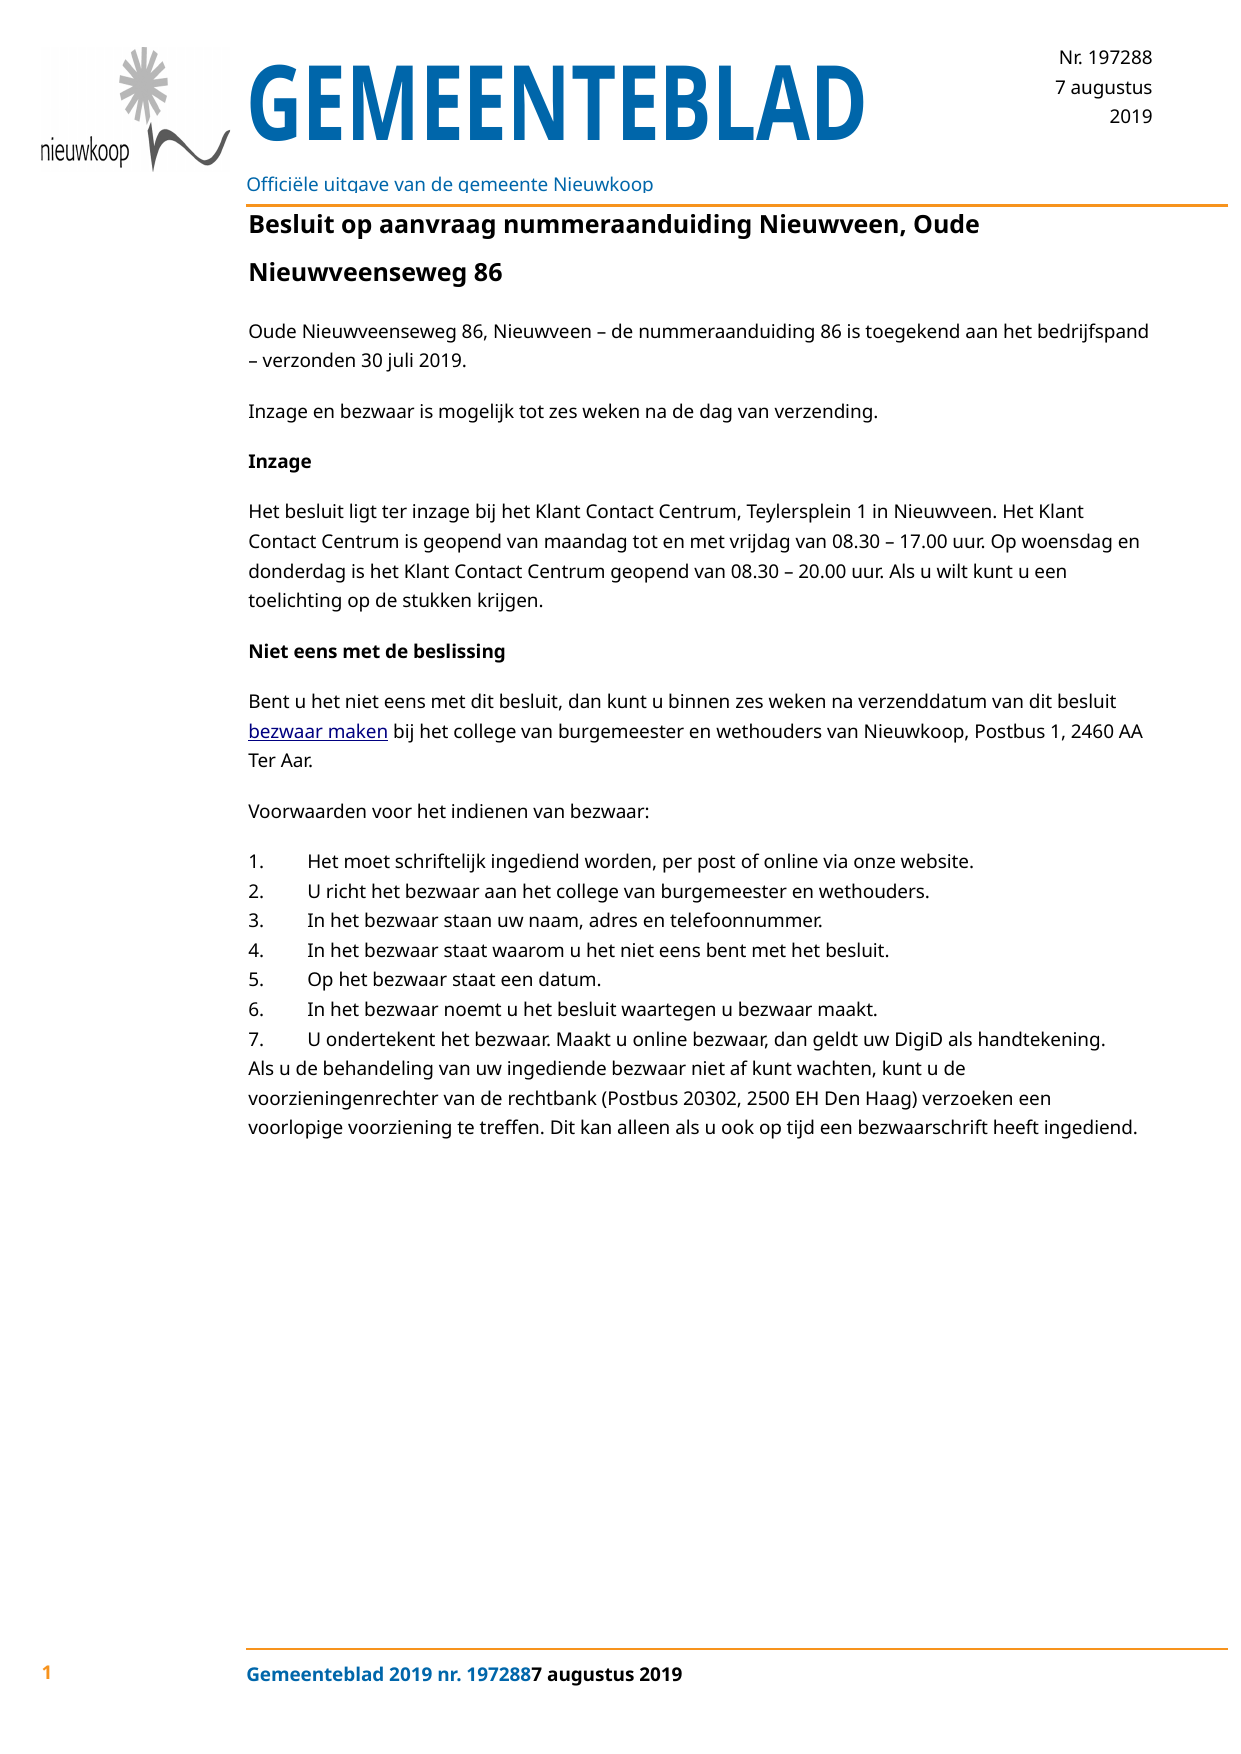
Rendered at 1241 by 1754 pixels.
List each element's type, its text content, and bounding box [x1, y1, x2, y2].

text Oude Nieuwveenseweg 86, Nieuwveen – de nummeraanduiding 86 is toegekend aan het bedrijfspand – verzonden 30 juli 2019. [248, 318, 1152, 373]
text Niet eens met de beslissing [248, 638, 1152, 664]
list In het bezwaar noemt u het besluit waartegen u bezwaar maakt. [248, 996, 1152, 1022]
picture [41, 47, 231, 172]
text Als u de behandeling van uw ingediende bezwaar niet af kunt wachten, kunt u de voorzieningenrechter van de rechtbank (Postbus 20302, 2500 EH Den Haag) verzoeken een voorlopige voorziening te treffen. Dit kan alleen als u ook op tijd een bezwaarschrift heeft ingediend. [248, 1055, 1152, 1140]
list In het bezwaar staan uw naam, adres en telefoonnummer. [248, 907, 1152, 933]
list U richt het bezwaar aan het college van burgemeester en wethouders. [248, 878, 1152, 904]
text Bent u het niet eens met dit besluit, dan kunt u binnen zes weken na verzenddatum van dit besluit bezwaar maken bij het college van burgemeester en wethouders van Nieuwkoop, Postbus 1, 2460 AA Ter Aar. [248, 688, 1152, 773]
text Voorwaarden voor het indienen van bezwaar: [248, 798, 1152, 824]
list U ondertekent het bezwaar. Maakt u online bezwaar, dan geldt uw DigiD als handtekening. [248, 1026, 1152, 1052]
list In het bezwaar staat waarom u het niet eens bent met het besluit. [248, 937, 1152, 963]
list Het moet schriftelijk ingediend worden, per post of online via onze website. [248, 848, 1152, 874]
text Inzage en bezwaar is mogelijk tot zes weken na de dag van verzending. [248, 398, 1152, 424]
text Het besluit ligt ter inzage bij het Klant Contact Centrum, Teylersplein 1 in Nieuwveen. Het Klant Contact Centrum is geopend van maandag tot en met vrijdag van 08.30 – 17.00 uur. Op woensdag en donderdag is het Klant Contact Centrum geopend van 08.30 – 20.00 uur. Als u wilt kunt u een toelichting op de stukken krijgen. [248, 499, 1152, 613]
text Inzage [248, 448, 1152, 474]
text Besluit op aanvraag nummeraanduiding Nieuwveen, Oude Nieuwveenseweg 86 [248, 207, 1152, 288]
list Op het bezwaar staat een datum. [248, 967, 1152, 992]
